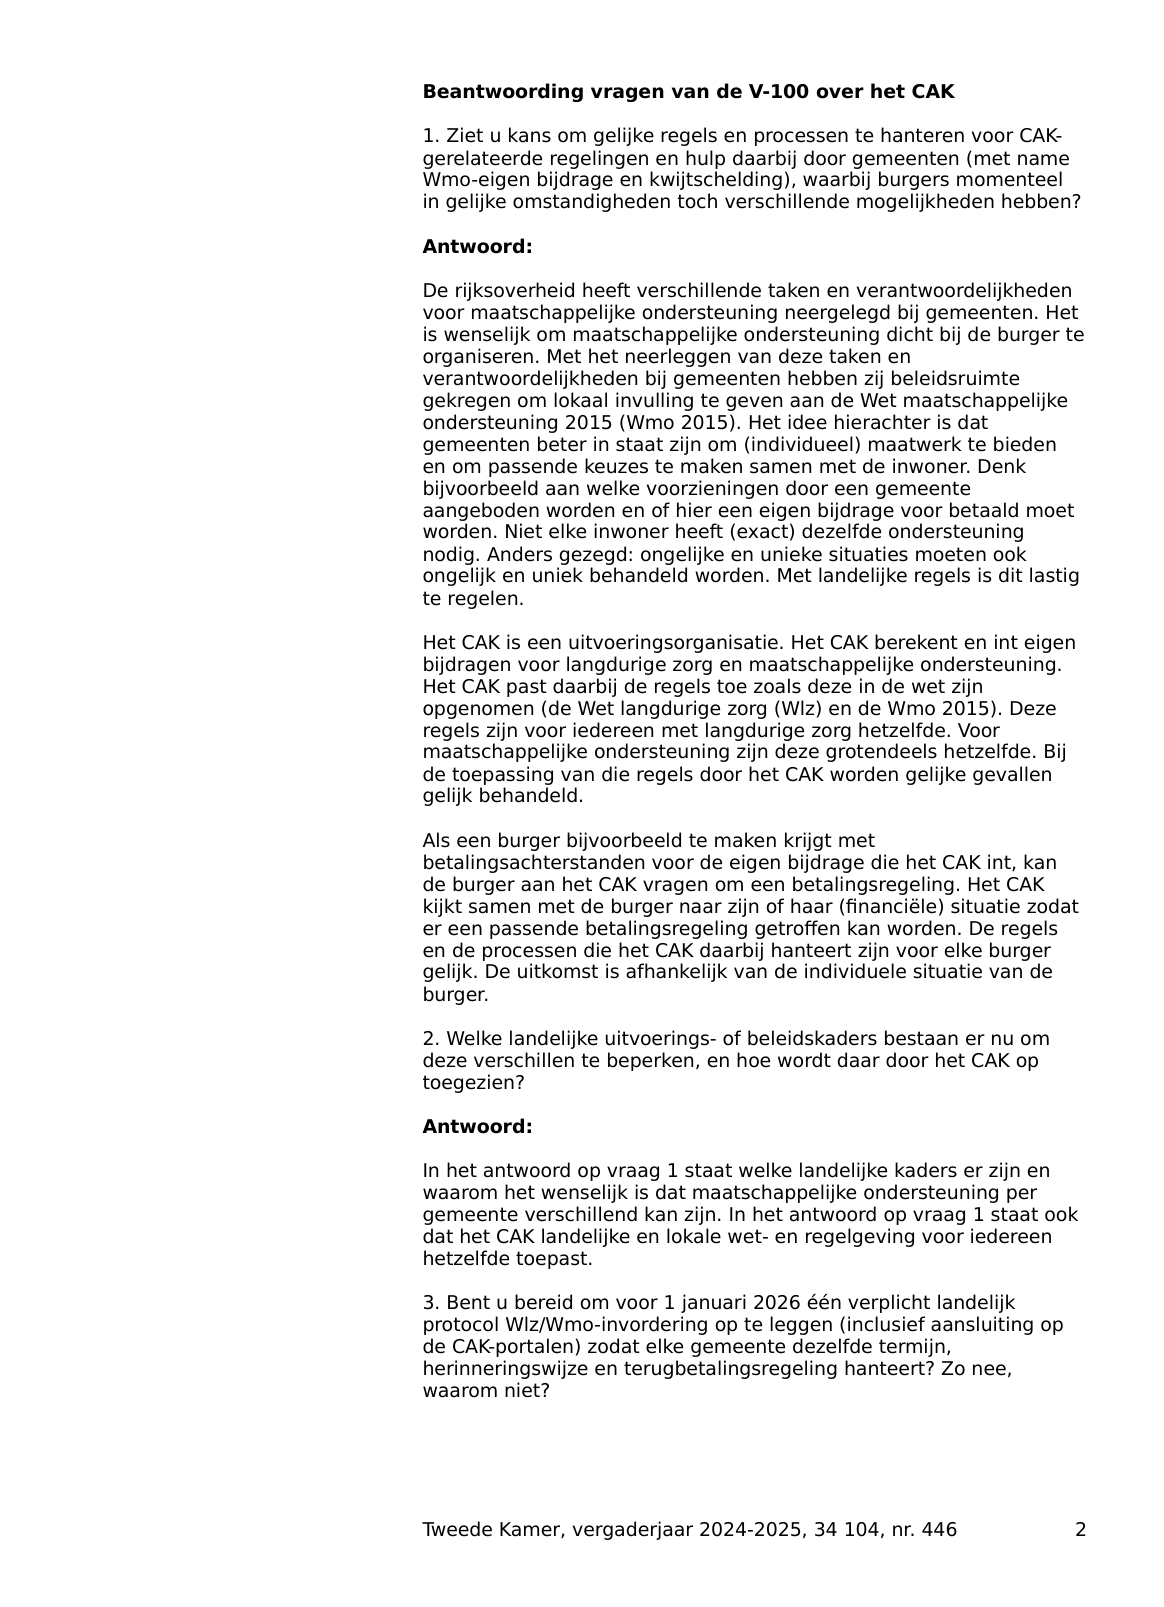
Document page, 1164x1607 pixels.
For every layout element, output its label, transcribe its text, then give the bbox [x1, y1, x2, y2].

text 1. Ziet u kans om gelijke regels en processen te hanteren voor CAK-gerelateerde regelingen en hulp daarbij door gemeenten (met name Wmo-eigen bijdrage en kwijtschelding), waarbij burgers momenteel in gelijke omstandigheden toch verschillende mogelijkheden hebben? [422, 125, 1087, 213]
subtitle Beantwoording vragen van de V-100 over het CAK [422, 81, 1087, 103]
subtitle Antwoord: [422, 1116, 1087, 1138]
subtitle Antwoord: [422, 236, 1087, 257]
text Het CAK is een uitvoeringsorganisatie. Het CAK berekent en int eigen bijdragen voor langdurige zorg en maatschappelijke ondersteuning. Het CAK past daarbij de regels toe zoals deze in de wet zijn opgenomen (de Wet langdurige zorg (Wlz) en de Wmo 2015). Deze regels zijn voor iedereen met langdurige zorg hetzelfde. Voor maatschappelijke ondersteuning zijn deze grotendeels hetzelfde. Bij de toepassing van die regels door het CAK worden gelijke gevallen gelijk behandeld. [422, 632, 1087, 807]
text 2. Welke landelijke uitvoerings- of beleidskaders bestaan er nu om deze verschillen te beperken, en hoe wordt daar door het CAK op toegezien? [422, 1028, 1087, 1093]
text In het antwoord op vraag 1 staat welke landelijke kaders er zijn en waarom het wenselijk is dat maatschappelijke ondersteuning per gemeente verschillend kan zijn. In het antwoord op vraag 1 staat ook dat het CAK landelijke en lokale wet- en regelgeving voor iedereen hetzelfde toepast. [422, 1160, 1087, 1270]
text 3. Bent u bereid om voor 1 januari 2026 één verplicht landelijk protocol Wlz/Wmo-invordering op te leggen (inclusief aansluiting op de CAK-portalen) zodat elke gemeente dezelfde termijn, herinneringswijze en terugbetalingsregeling hanteert? Zo nee, waarom niet? [422, 1292, 1087, 1402]
text Als een burger bijvoorbeeld te maken krijgt met betalingsachterstanden voor de eigen bijdrage die het CAK int, kan de burger aan het CAK vragen om een betalingsregeling. Het CAK kijkt samen met de burger naar zijn of haar (financiële) situatie zodat er een passende betalingsregeling getroffen kan worden. De regels en de processen die het CAK daarbij hanteert zijn voor elke burger gelijk. De uitkomst is afhankelijk van de individuele situatie van de burger. [422, 829, 1087, 1005]
text De rijksoverheid heeft verschillende taken en verantwoordelijkheden voor maatschappelijke ondersteuning neergelegd bij gemeenten. Het is wenselijk om maatschappelijke ondersteuning dicht bij de burger te organiseren. Met het neerleggen van deze taken en verantwoordelijkheden bij gemeenten hebben zij beleidsruimte gekregen om lokaal invulling te geven aan de Wet maatschappelijke ondersteuning 2015 (Wmo 2015). Het idee hierachter is dat gemeenten beter in staat zijn om (individueel) maatwerk te bieden en om passende keuzes te maken samen met de inwoner. Denk bijvoorbeeld aan welke voorzieningen door een gemeente aangeboden worden en of hier een eigen bijdrage voor betaald moet worden. Niet elke inwoner heeft (exact) dezelfde ondersteuning nodig. Anders gezegd: ongelijke en unieke situaties moeten ook ongelijk en uniek behandeld worden. Met landelijke regels is dit lastig te regelen. [422, 280, 1087, 609]
